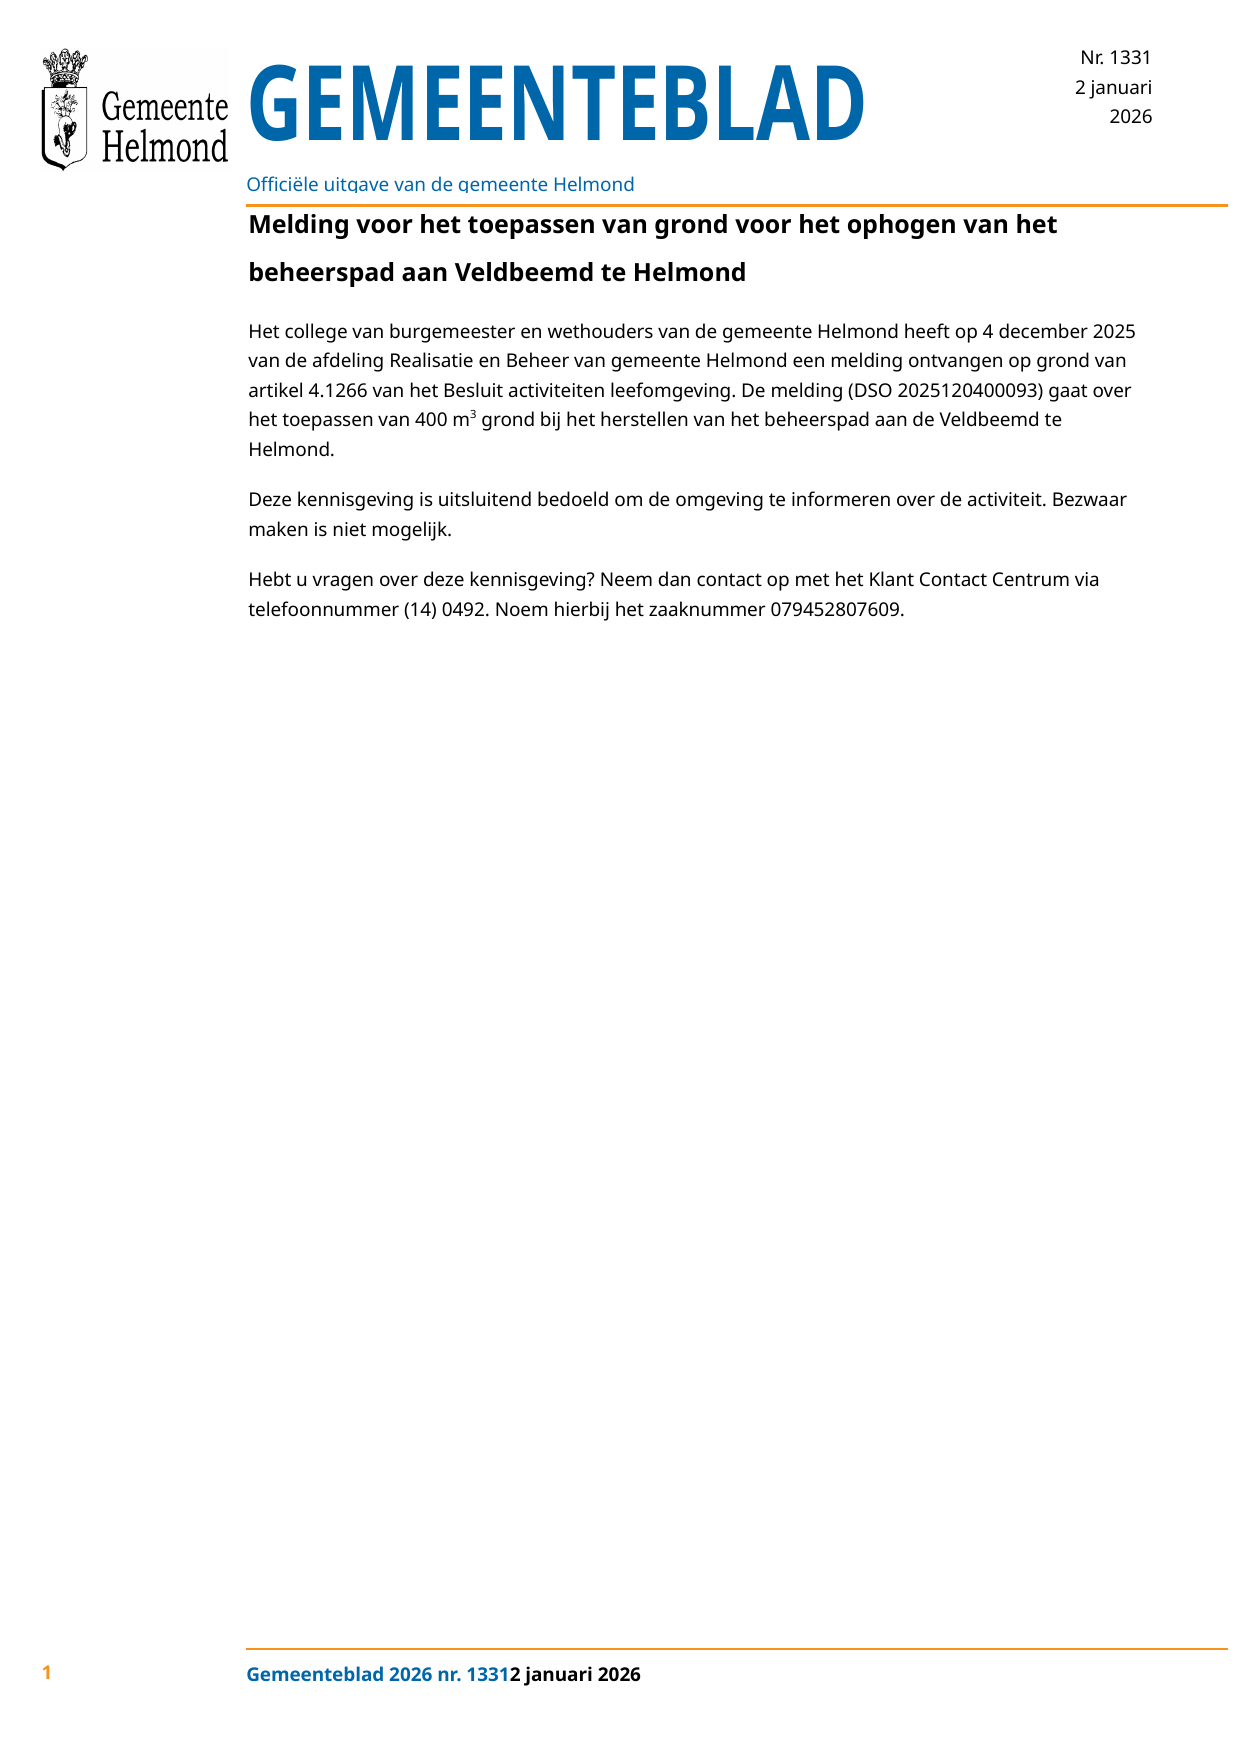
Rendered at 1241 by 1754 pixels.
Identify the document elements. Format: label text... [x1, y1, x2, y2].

picture [41, 47, 231, 172]
text Melding voor het toepassen van grond voor het ophogen van het beheerspad aan Veldbeemd te Helmond [248, 207, 1152, 288]
text Hebt u vragen over deze kennisgeving? Neem dan contact op met het Klant Contact Centrum via telefoonnummer (14) 0492. Noem hierbij het zaaknummer 079452807609. [248, 567, 1152, 622]
text Het college van burgemeester en wethouders van de gemeente Helmond heeft op 4 december 2025 van de afdeling Realisatie en Beheer van gemeente Helmond een melding ontvangen op grond van artikel 4.1266 van het Besluit activiteiten leefomgeving. De melding (DSO 2025120400093) gaat over het toepassen van 400 m3 grond bij het herstellen van het beheerspad aan de Veldbeemd te Helmond. [248, 318, 1152, 462]
text Deze kennisgeving is uitsluitend bedoeld om de omgeving te informeren over de activiteit. Bezwaar maken is niet mogelijk. [248, 487, 1152, 542]
